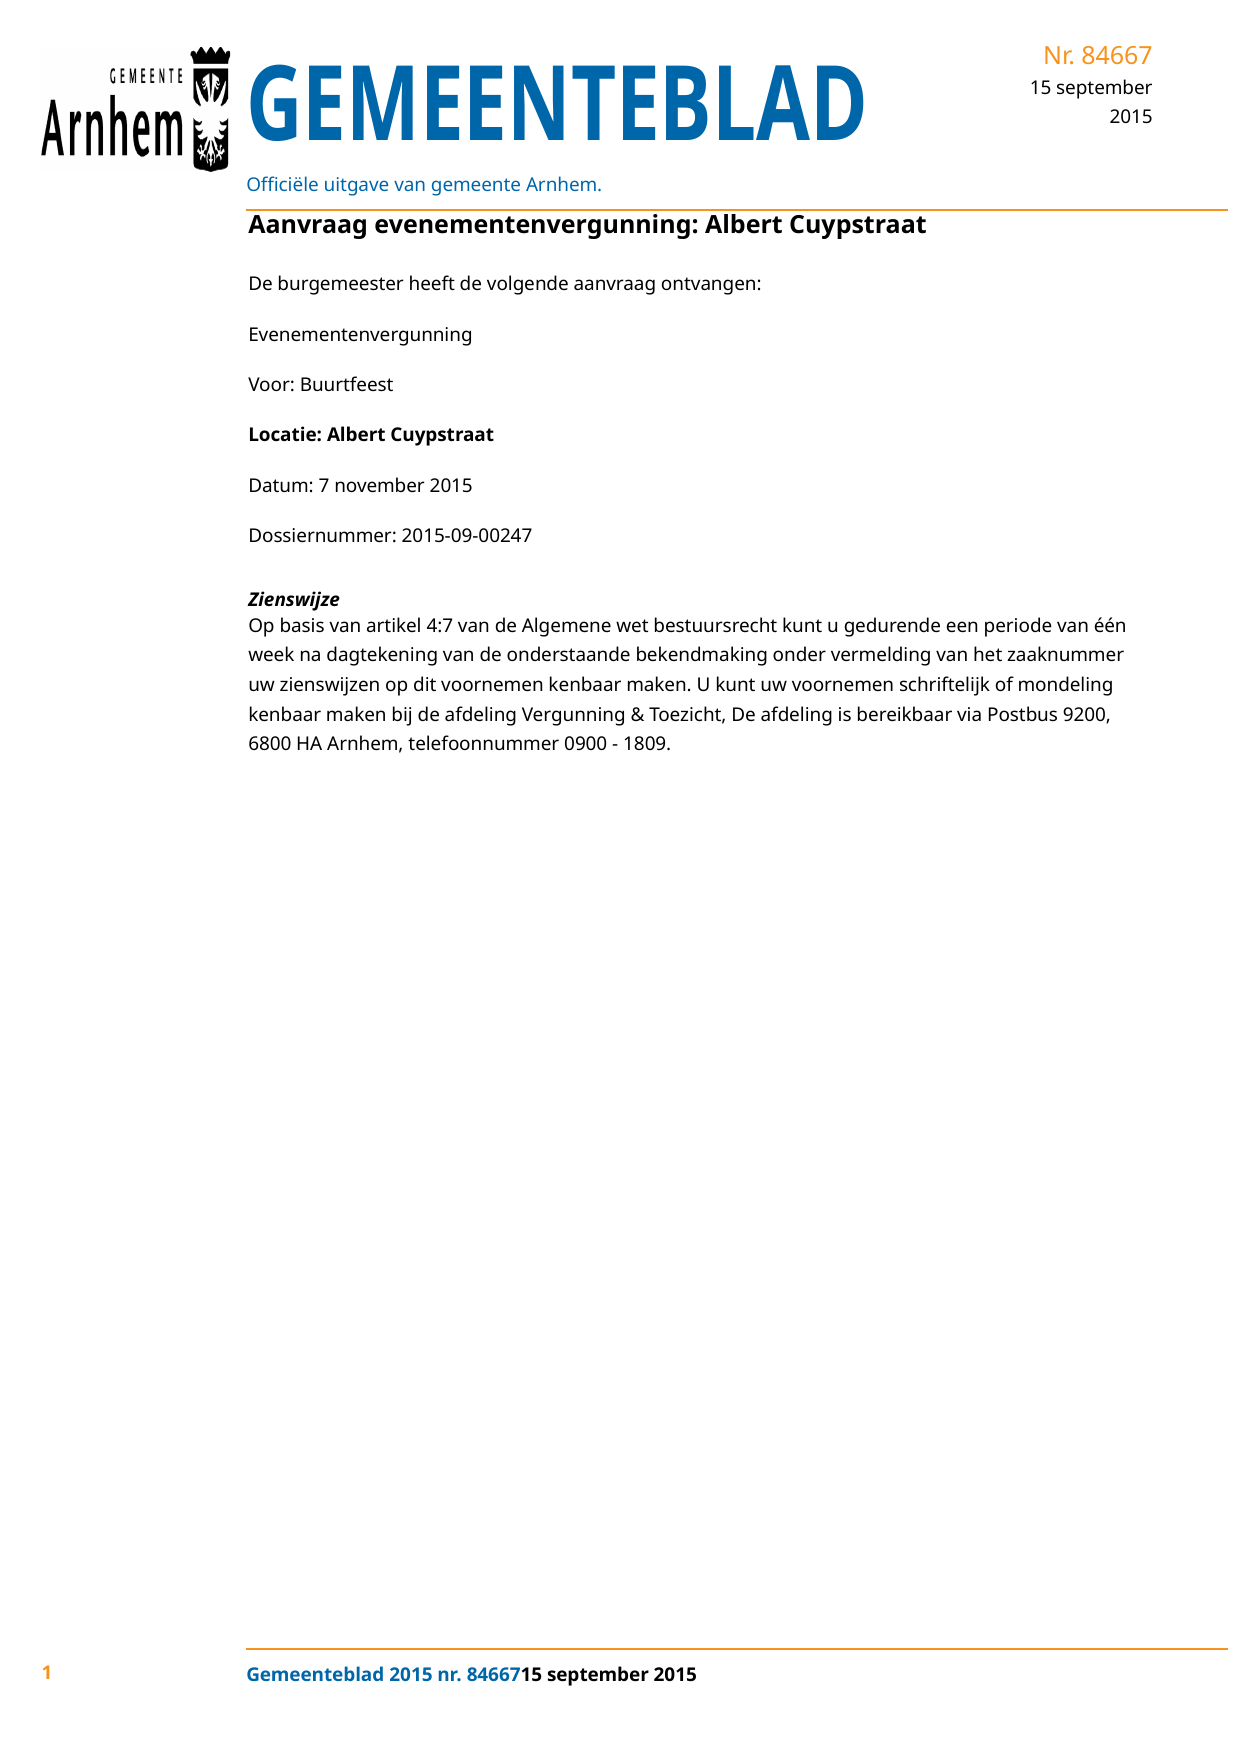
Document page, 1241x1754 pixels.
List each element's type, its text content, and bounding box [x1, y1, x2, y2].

picture [41, 47, 231, 172]
text Aanvraag evenementenvergunning: Albert Cuypstraat [248, 211, 1152, 241]
text Evenementenvergunning [248, 321, 1152, 346]
text Voor: Buurtfeest [248, 371, 1152, 397]
text Datum: 7 november 2015 [248, 472, 1152, 498]
text Dossiernummer: 2015-09-00247 [248, 522, 1152, 548]
text Locatie: Albert Cuypstraat [248, 422, 1152, 447]
text Zienswijze [248, 586, 1152, 612]
text De burgemeester heeft de volgende aanvraag ontvangen: [248, 270, 1152, 296]
text Op basis van artikel 4:7 van de Algemene wet bestuursrecht kunt u gedurende een periode van één week na dagtekening van de onderstaande bekendmaking onder vermelding van het zaaknummer uw zienswijzen op dit voornemen kenbaar maken. U kunt uw voornemen schriftelijk of mondeling kenbaar maken bij de afdeling Vergunning & Toezicht, De afdeling is bereikbaar via Postbus 9200, 6800 HA Arnhem, telefoonnummer 0900 - 1809. [248, 612, 1152, 756]
